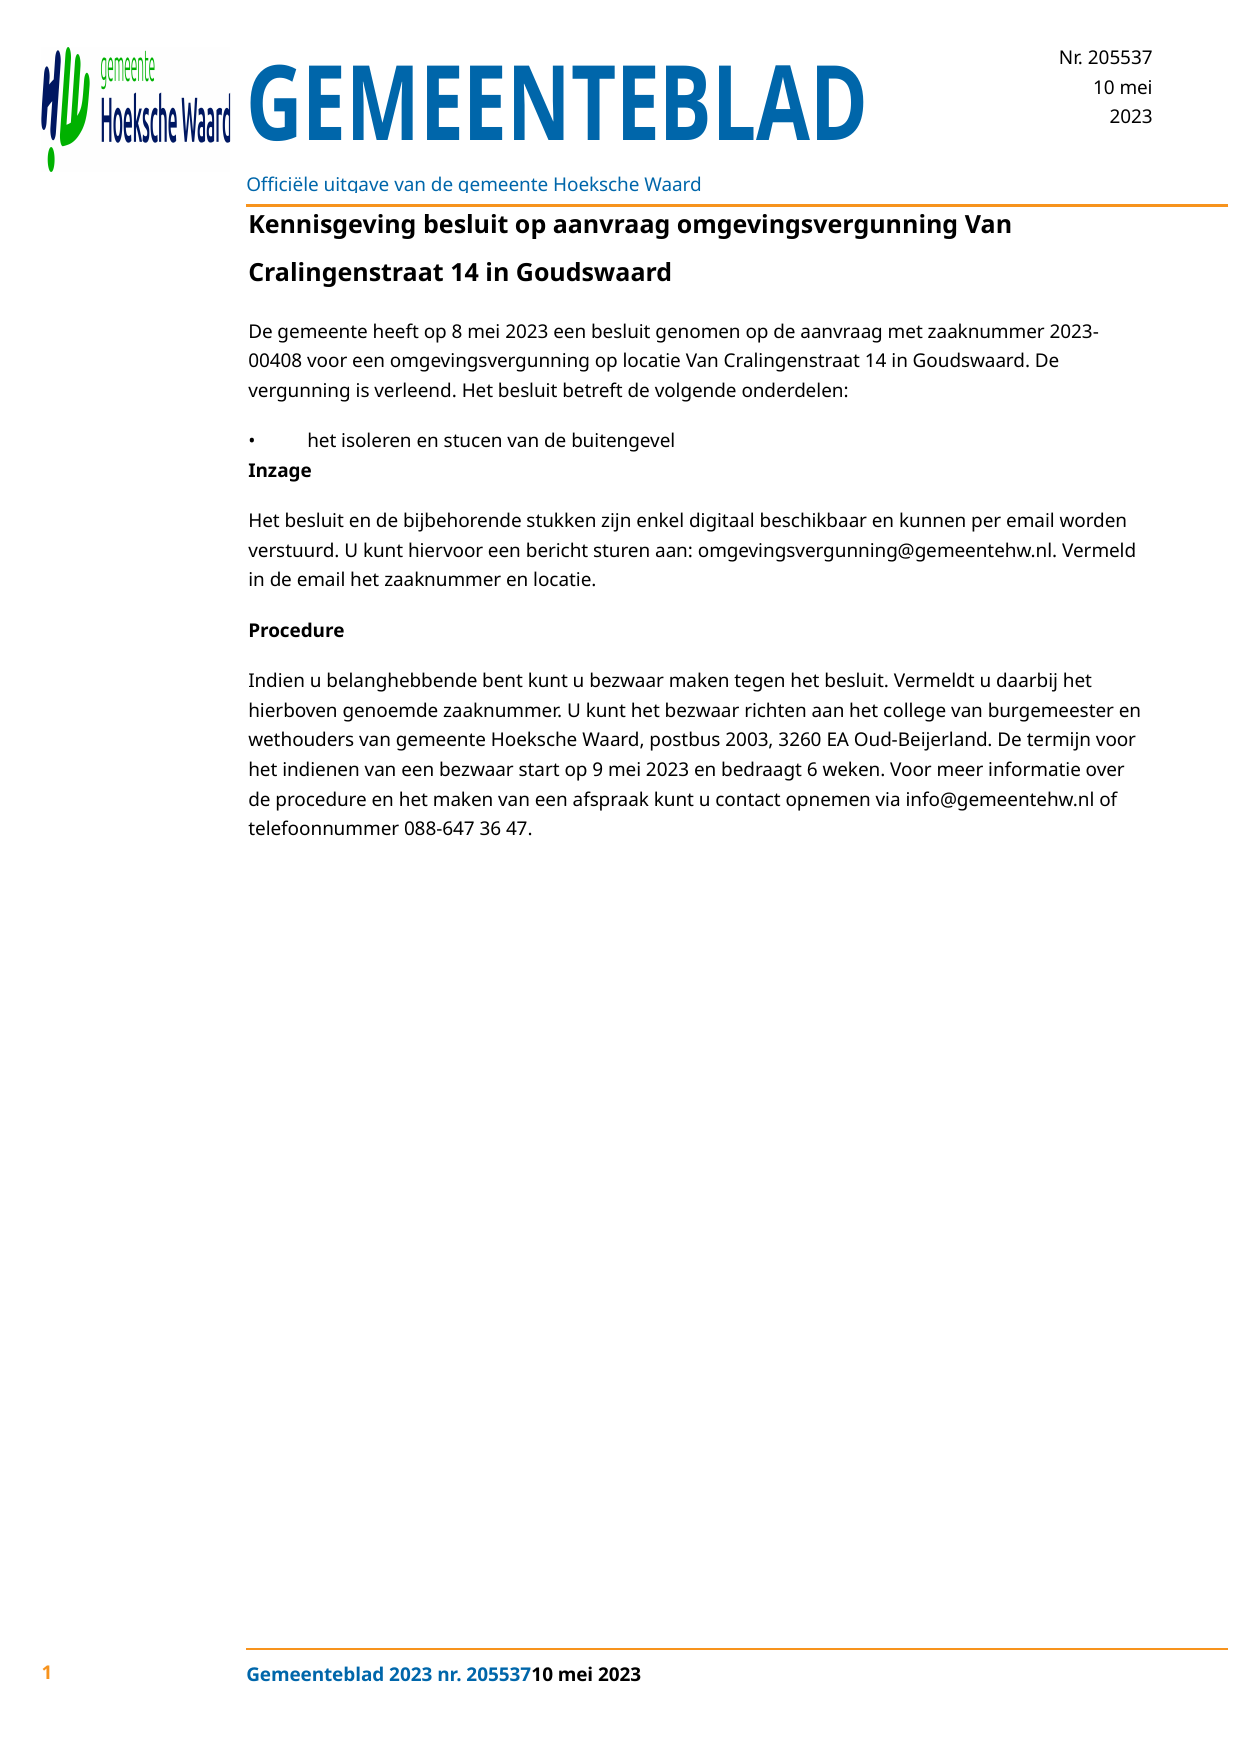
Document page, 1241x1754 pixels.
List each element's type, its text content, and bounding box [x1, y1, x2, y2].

text Indien u belanghebbende bent kunt u bezwaar maken tegen het besluit. Vermeldt u daarbij het hierboven genoemde zaaknummer. U kunt het bezwaar richten aan het college van burgemeester en wethouders van gemeente Hoeksche Waard, postbus 2003, 3260 EA Oud-Beijerland. De termijn voor het indienen van een bezwaar start op 9 mei 2023 en bedraagt 6 weken. Voor meer informatie over de procedure en het maken van een afspraak kunt u contact opnemen via info@gemeentehw.nl of telefoonnummer 088-647 36 47. [248, 667, 1152, 841]
list het isoleren en stucen van de buitengevel [248, 427, 1152, 453]
text De gemeente heeft op 8 mei 2023 een besluit genomen op de aanvraag met zaaknummer 2023-00408 voor een omgevingsvergunning op locatie Van Cralingenstraat 14 in Goudswaard. De vergunning is verleend. Het besluit betreft de volgende onderdelen: [248, 318, 1152, 403]
text Kennisgeving besluit op aanvraag omgevingsvergunning Van Cralingenstraat 14 in Goudswaard [248, 207, 1152, 288]
text Procedure [248, 617, 1152, 643]
picture [41, 47, 231, 172]
text Het besluit en de bijbehorende stukken zijn enkel digitaal beschikbaar en kunnen per email worden verstuurd. U kunt hiervoor een bericht sturen aan: omgevingsvergunning@gemeentehw.nl. Vermeld in de email het zaaknummer en locatie. [248, 507, 1152, 592]
text Inzage [248, 457, 1152, 483]
